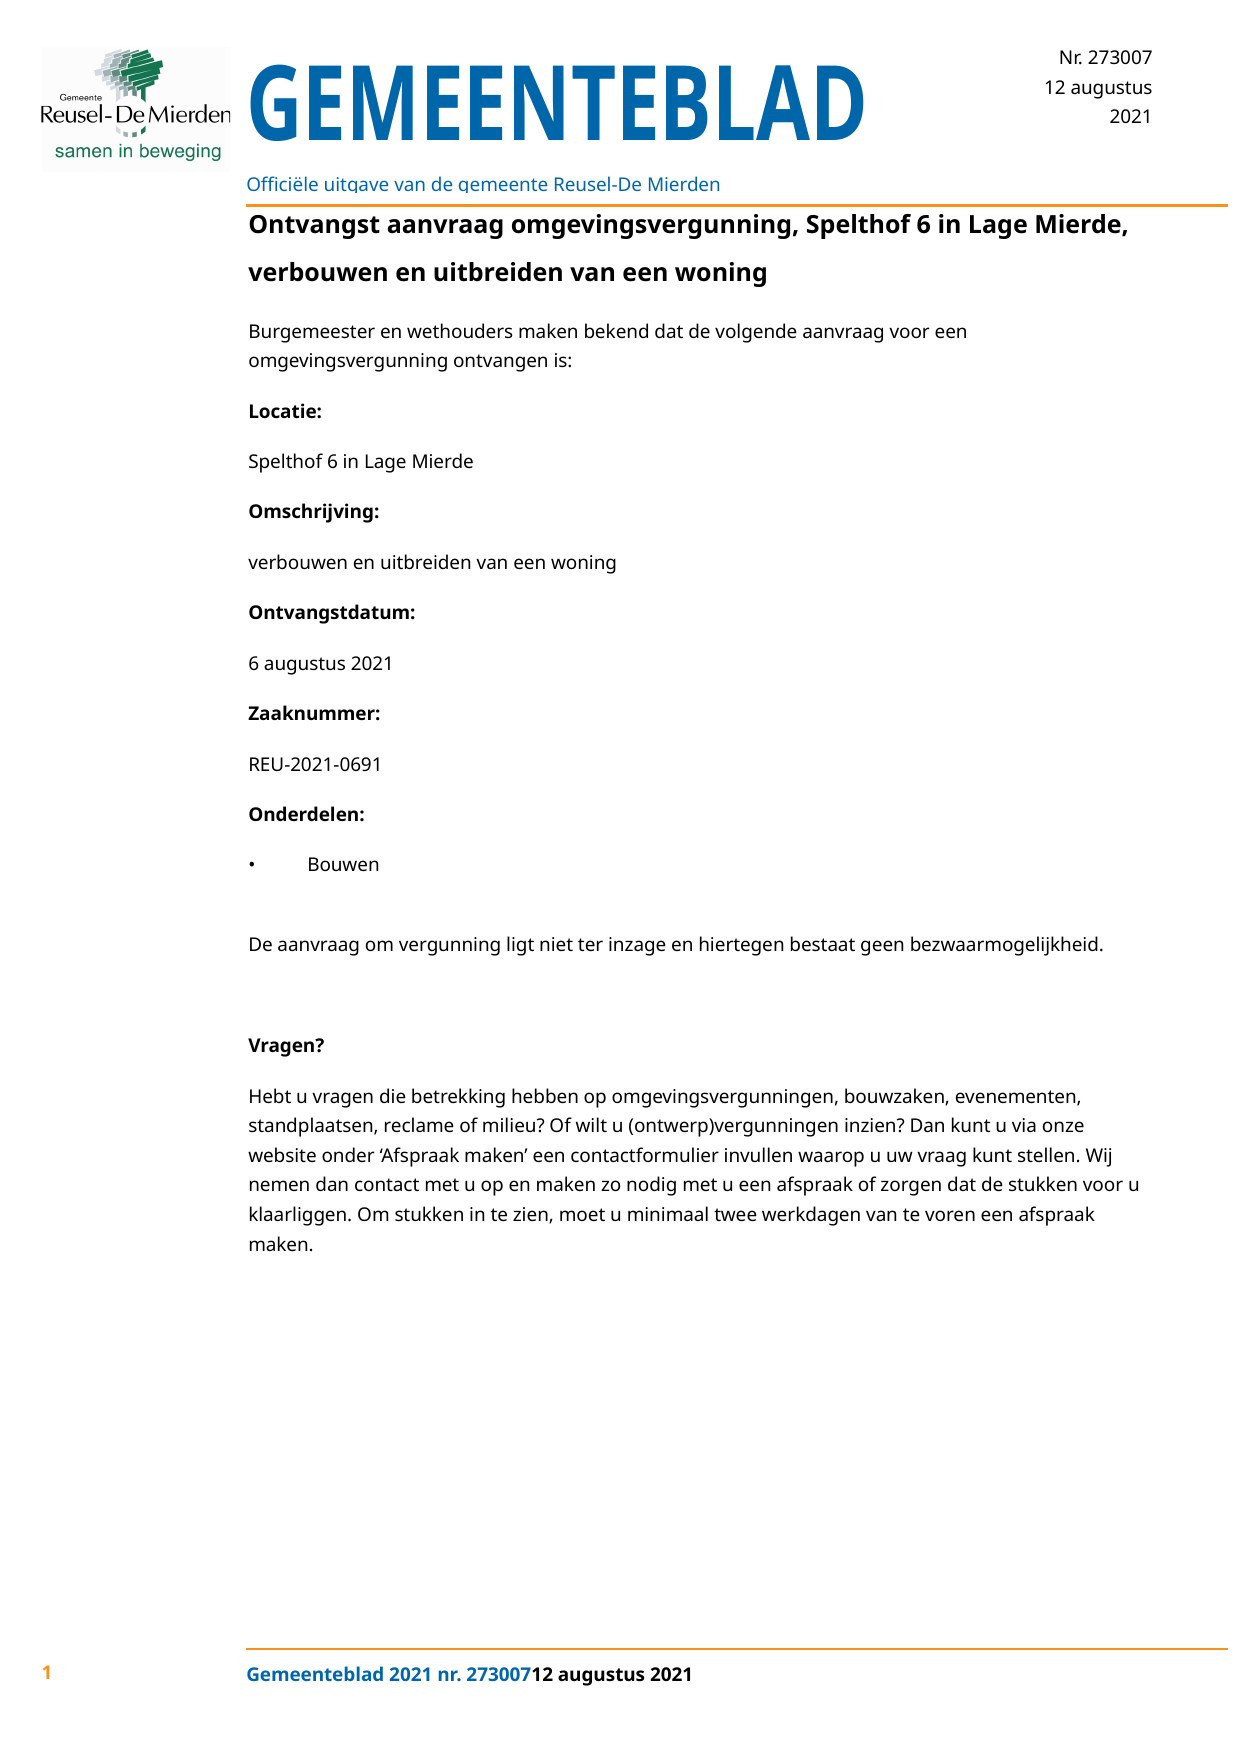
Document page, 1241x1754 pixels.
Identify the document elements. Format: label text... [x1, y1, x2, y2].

text Onderdelen: [248, 801, 1152, 827]
text Spelthof 6 in Lage Mierde [248, 448, 1152, 474]
text 6 augustus 2021 [248, 650, 1152, 676]
text Hebt u vragen die betrekking hebben op omgevingsvergunningen, bouwzaken, evenementen, standplaatsen, reclame of milieu? Of wilt u (ontwerp)vergunningen inzien? Dan kunt u via onze website onder ‘Afspraak maken’ een contactformulier invullen waarop u uw vraag kunt stellen. Wij nemen dan contact met u op en maken zo nodig met u een afspraak of zorgen dat de stukken voor u klaarliggen. Om stukken in te zien, moet u minimaal twee werkdagen van te voren een afspraak maken. [248, 1083, 1152, 1257]
text Omschrijving: [248, 499, 1152, 524]
text Ontvangstdatum: [248, 599, 1152, 625]
text Zaaknummer: [248, 700, 1152, 726]
picture [41, 47, 231, 172]
text verbouwen en uitbreiden van een woning [248, 549, 1152, 575]
text Locatie: [248, 398, 1152, 424]
text REU-2021-0691 [248, 751, 1152, 777]
text De aanvraag om vergunning ligt niet ter inzage en hiertegen bestaat geen bezwaarmogelijkheid. [248, 932, 1152, 957]
text Ontvangst aanvraag omgevingsvergunning, Spelthof 6 in Lage Mierde, verbouwen en uitbreiden van een woning [248, 207, 1152, 288]
text Burgemeester en wethouders maken bekend dat de volgende aanvraag voor een omgevingsvergunning ontvangen is: [248, 318, 1152, 373]
list Bouwen [248, 852, 1152, 877]
text Vragen? [248, 1032, 1152, 1058]
